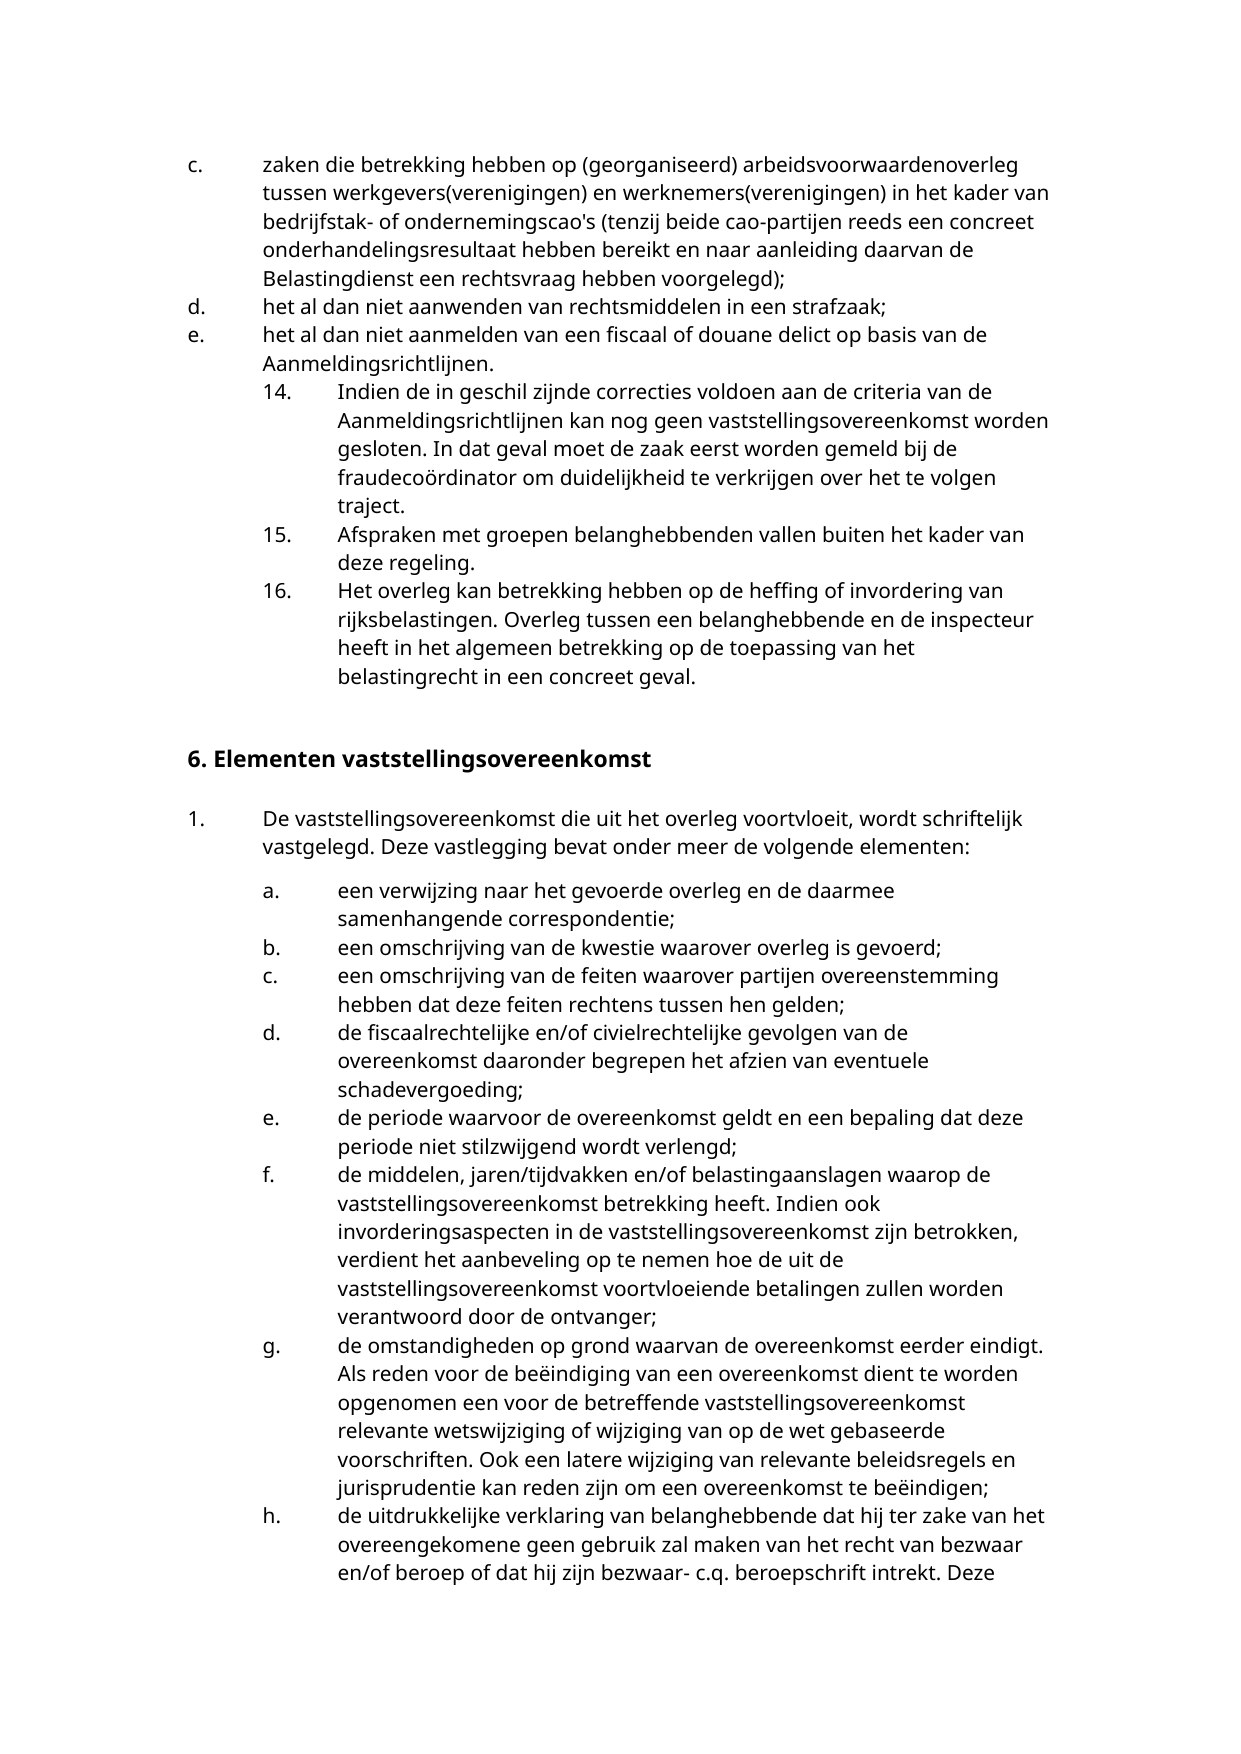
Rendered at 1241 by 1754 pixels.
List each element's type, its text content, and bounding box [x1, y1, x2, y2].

list de periode waarvoor de overeenkomst geldt en een bepaling dat deze periode niet stilzwijgend wordt verlengd; [262, 1103, 1053, 1160]
list de fiscaalrechtelijke en/of civielrechtelijke gevolgen van de overeenkomst daaronder begrepen het afzien van eventuele schadevergoeding; [262, 1018, 1053, 1103]
list de omstandigheden op grond waarvan de overeenkomst eerder eindigt. Als reden voor de beëindiging van een overeenkomst dient te worden opgenomen een voor de betreffende vaststellingsovereenkomst relevante wetswijziging of wijziging van op de wet gebaseerde voorschriften. Ook een latere wijziging van relevante beleidsregels en jurisprudentie kan reden zijn om een overeenkomst te beëindigen; [262, 1331, 1053, 1502]
list De vaststellingsovereenkomst die uit het overleg voortvloeit, wordt schriftelijk vastgelegd. Deze vastlegging bevat onder meer de volgende elementen: [187, 804, 1053, 861]
list de uitdrukkelijke verklaring van belanghebbende dat hij ter zake van het overeengekomene geen gebruik zal maken van het recht van bezwaar en/of beroep of dat hij zijn bezwaar- c.q. beroepschrift intrekt. Deze [262, 1502, 1053, 1587]
list het al dan niet aanwenden van rechtsmiddelen in een strafzaak; [187, 292, 1053, 321]
list Het overleg kan betrekking hebben op de heffing of invordering van rijksbelastingen. Overleg tussen een belanghebbende en de inspecteur heeft in het algemeen betrekking op de toepassing van het belastingrecht in een concreet geval. [262, 577, 1053, 690]
list Indien de in geschil zijnde correcties voldoen aan de criteria van de Aanmeldingsrichtlijnen kan nog geen vaststellingsovereenkomst worden gesloten. In dat geval moet de zaak eerst worden gemeld bij de fraudecoördinator om duidelijkheid te verkrijgen over het te volgen traject. [262, 377, 1053, 520]
subtitle 6. Elementen vaststellingsovereenkomst [187, 743, 1053, 774]
list de middelen, jaren/tijdvakken en/of belastingaanslagen waarop de vaststellingsovereenkomst betrekking heeft. Indien ook invorderingsaspecten in de vaststellingsovereenkomst zijn betrokken, verdient het aanbeveling op te nemen hoe de uit de vaststellingsovereenkomst voortvloeiende betalingen zullen worden verantwoord door de ontvanger; [262, 1160, 1053, 1331]
list Afspraken met groepen belanghebbenden vallen buiten het kader van deze regeling. [262, 520, 1053, 577]
list een omschrijving van de feiten waarover partijen overeenstemming hebben dat deze feiten rechtens tussen hen gelden; [262, 961, 1053, 1018]
list een verwijzing naar het gevoerde overleg en de daarmee samenhangende correspondentie; [262, 876, 1053, 933]
list het al dan niet aanmelden van een fiscaal of douane delict op basis van de Aanmeldingsrichtlijnen. [187, 321, 1053, 377]
list zaken die betrekking hebben op (georganiseerd) arbeidsvoorwaardenoverleg tussen werkgevers(verenigingen) en werknemers(verenigingen) in het kader van bedrijfstak- of ondernemingscao's (tenzij beide cao-partijen reeds een concreet onderhandelingsresultaat hebben bereikt en naar aanleiding daarvan de Belastingdienst een rechtsvraag hebben voorgelegd); [187, 150, 1053, 292]
list een omschrijving van de kwestie waarover overleg is gevoerd; [262, 933, 1053, 961]
